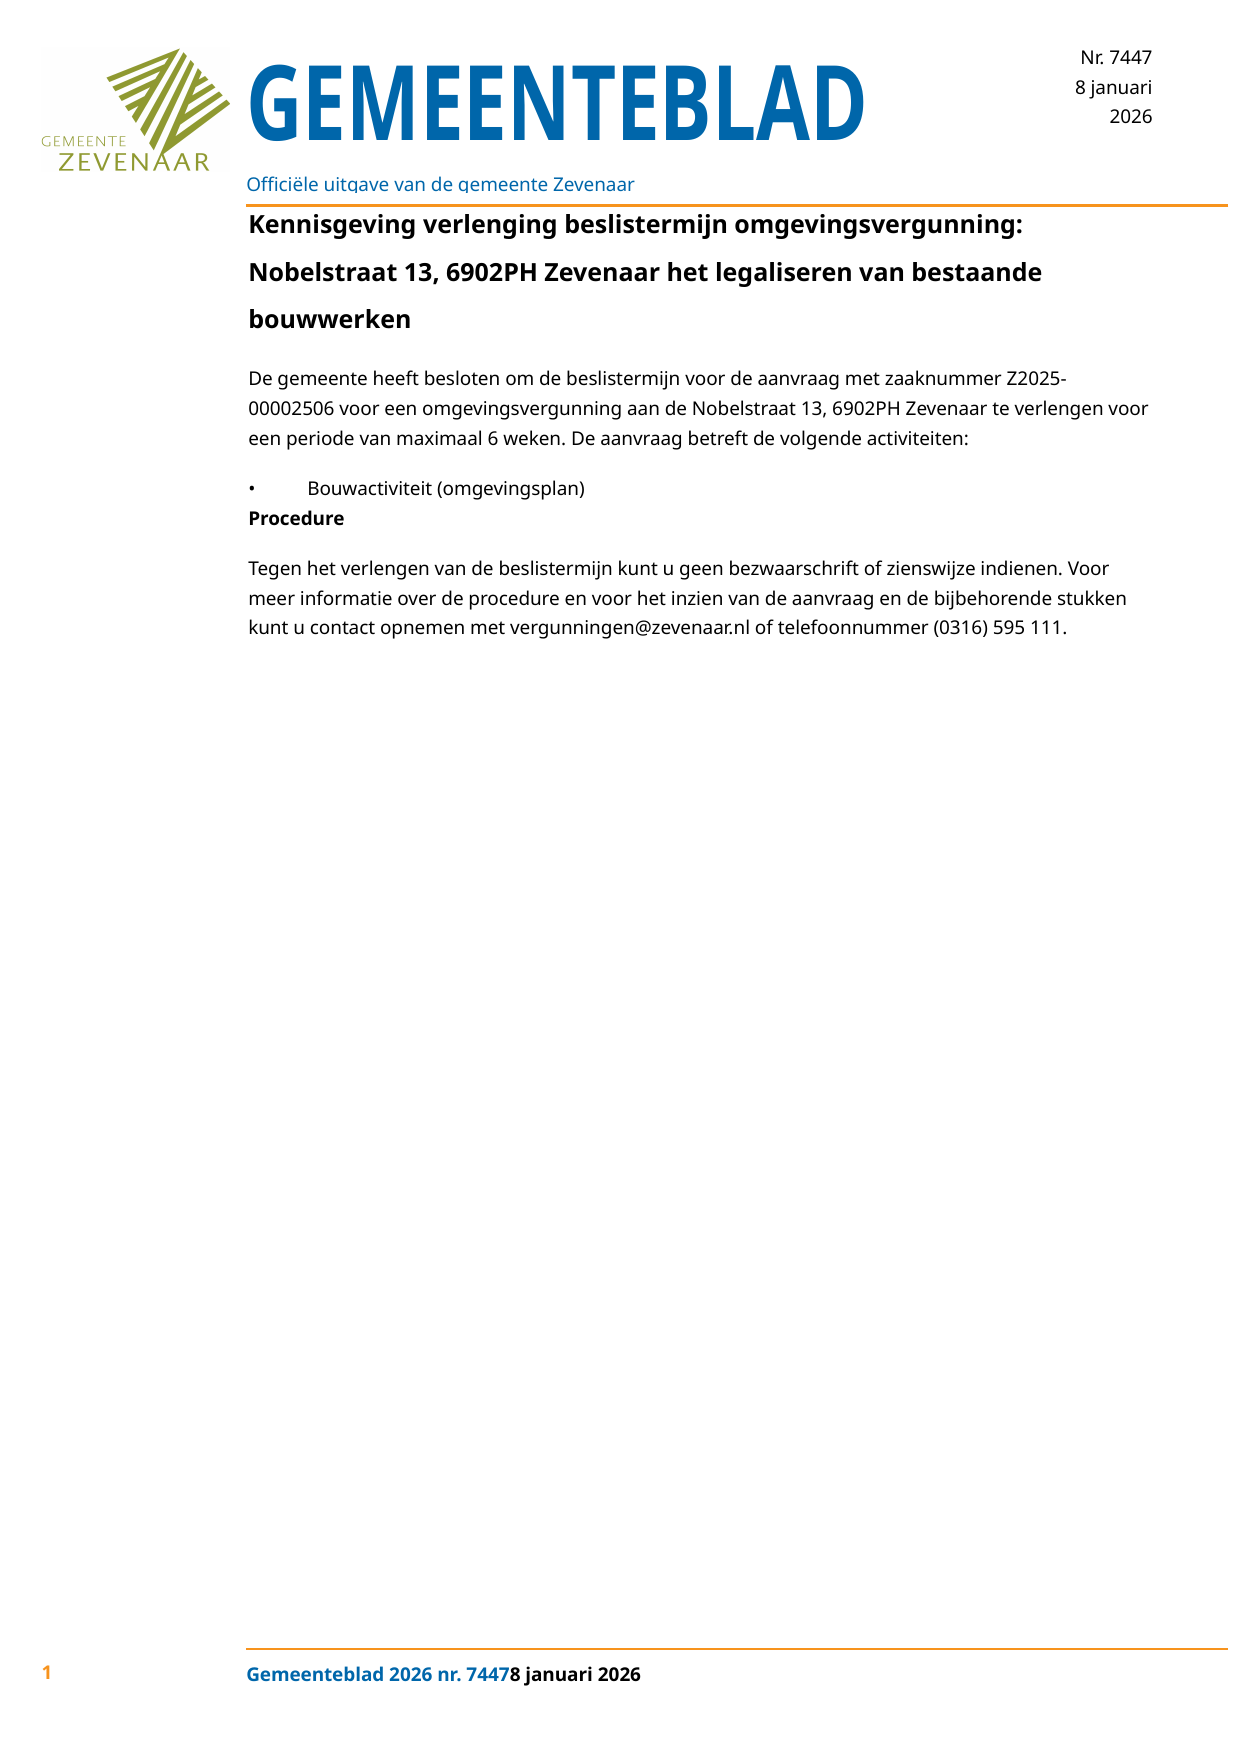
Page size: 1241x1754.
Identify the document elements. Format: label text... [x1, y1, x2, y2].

list Bouwactiviteit (omgevingsplan) [248, 475, 1152, 501]
text Procedure [248, 505, 1152, 530]
text Tegen het verlengen van de beslistermijn kunt u geen bezwaarschrift of zienswijze indienen. Voor meer informatie over de procedure en voor het inzien van de aanvraag en de bijbehorende stukken kunt u contact opnemen met vergunningen@zevenaar.nl of telefoonnummer (0316) 595 111. [248, 555, 1152, 640]
picture [41, 47, 231, 172]
text Kennisgeving verlenging beslistermijn omgevingsvergunning: Nobelstraat 13, 6902PH Zevenaar het legaliseren van bestaande bouwwerken [248, 207, 1152, 336]
text De gemeente heeft besloten om de beslistermijn voor de aanvraag met zaaknummer Z2025-00002506 voor een omgevingsvergunning aan de Nobelstraat 13, 6902PH Zevenaar te verlengen voor een periode van maximaal 6 weken. De aanvraag betreft de volgende activiteiten: [248, 366, 1152, 450]
